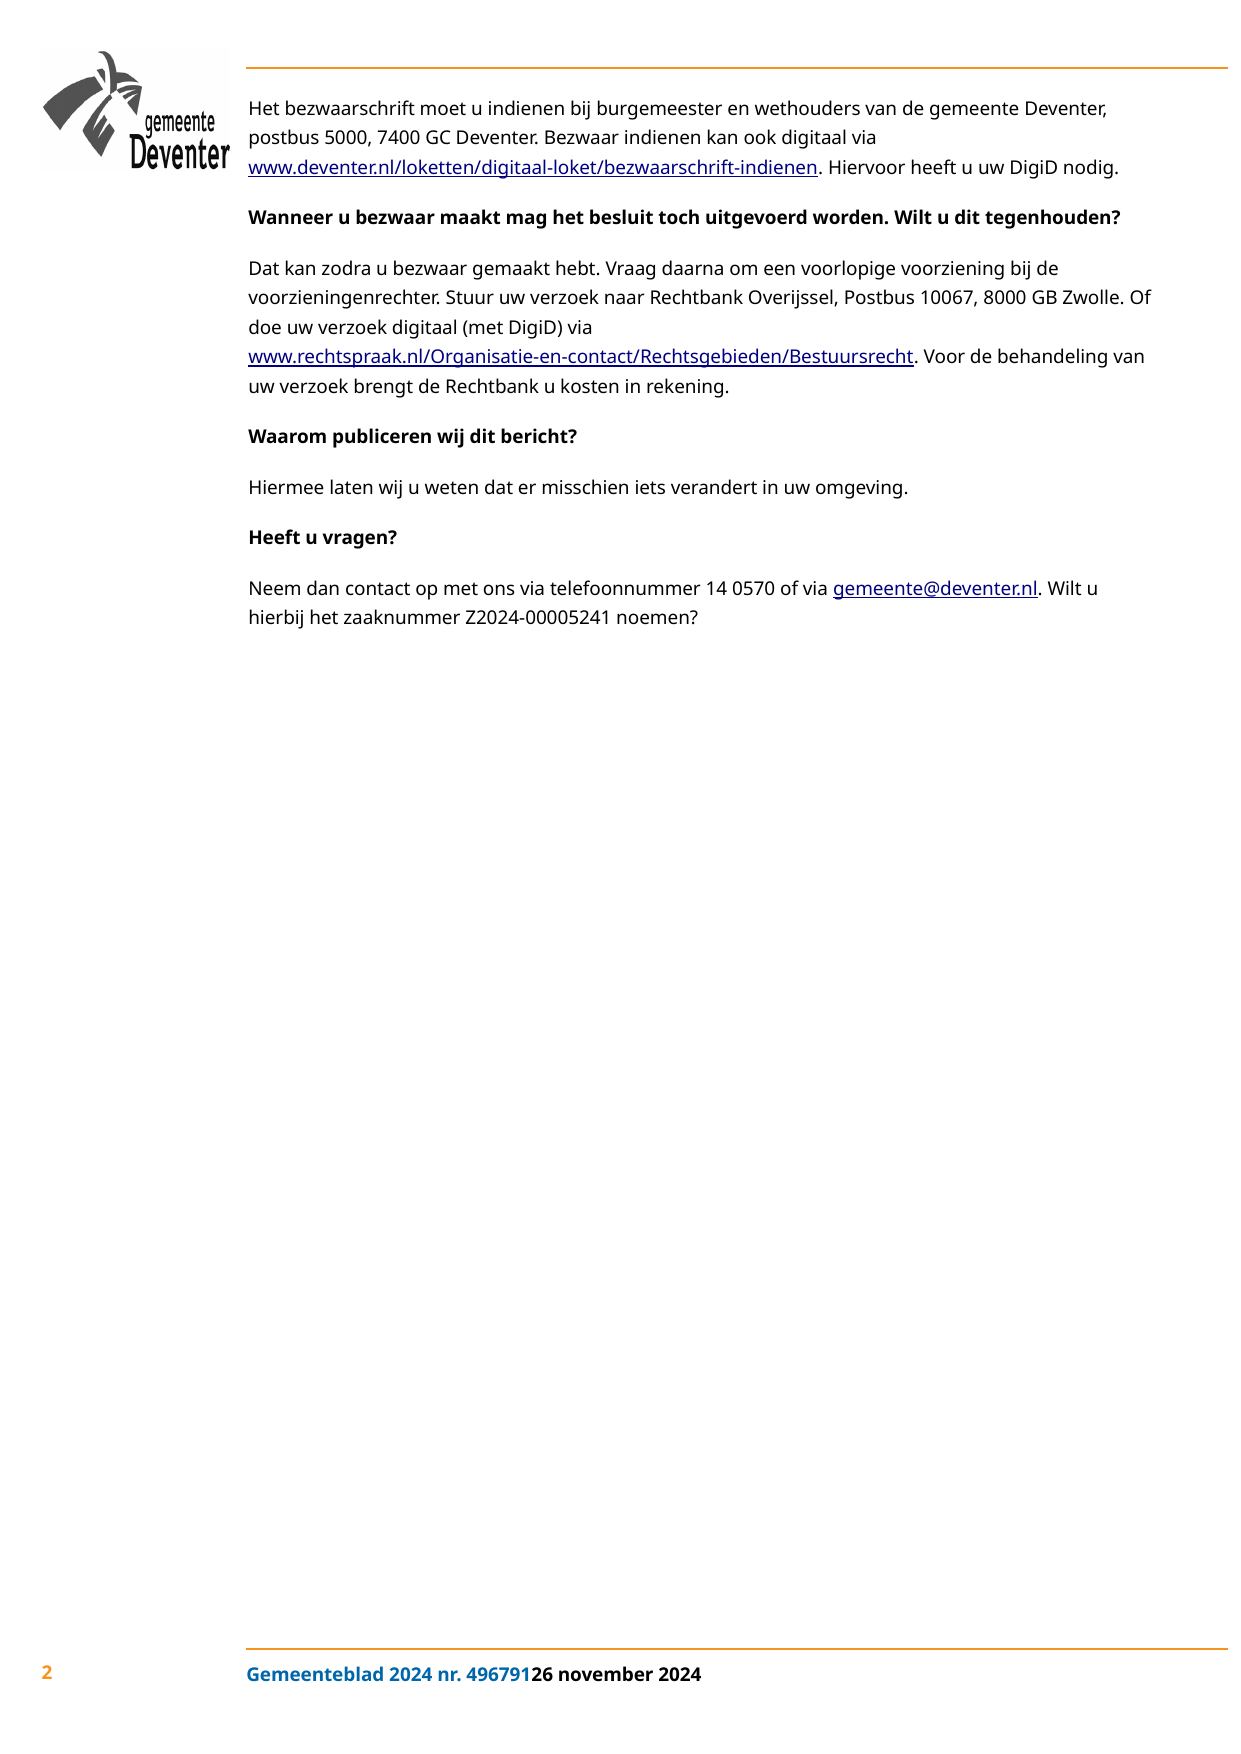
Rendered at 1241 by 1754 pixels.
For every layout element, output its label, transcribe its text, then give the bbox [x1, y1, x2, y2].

text Neem dan contact op met ons via telefoonnummer 14 0570 of via gemeente@deventer.nl. Wilt u hierbij het zaaknummer Z2024-00005241 noemen? [248, 575, 1152, 630]
text Dat kan zodra u bezwaar gemaakt hebt. Vraag daarna om een voorlopige voorziening bij de voorzieningenrechter. Stuur uw verzoek naar Rechtbank Overijssel, Postbus 10067, 8000 GB Zwolle. Of doe uw verzoek digitaal (met DigiD) via www.rechtspraak.nl/Organisatie-en-contact/Rechtsgebieden/Bestuursrecht. Voor de behandeling van uw verzoek brengt de Rechtbank u kosten in rekening. [248, 255, 1152, 399]
text Hiermee laten wij u weten dat er misschien iets verandert in uw omgeving. [248, 474, 1152, 500]
text Wanneer u bezwaar maakt mag het besluit toch uitgevoerd worden. Wilt u dit tegenhouden? [248, 204, 1152, 230]
text Het bezwaarschrift moet u indienen bij burgemeester en wethouders van de gemeente Deventer, postbus 5000, 7400 GC Deventer. Bezwaar indienen kan ook digitaal via www.deventer.nl/loketten/digitaal-loket/bezwaarschrift-indienen. Hiervoor heeft u uw DigiD nodig. [248, 95, 1152, 180]
text Waarom publiceren wij dit bericht? [248, 423, 1152, 449]
picture [41, 47, 231, 172]
text Heeft u vragen? [248, 524, 1152, 550]
